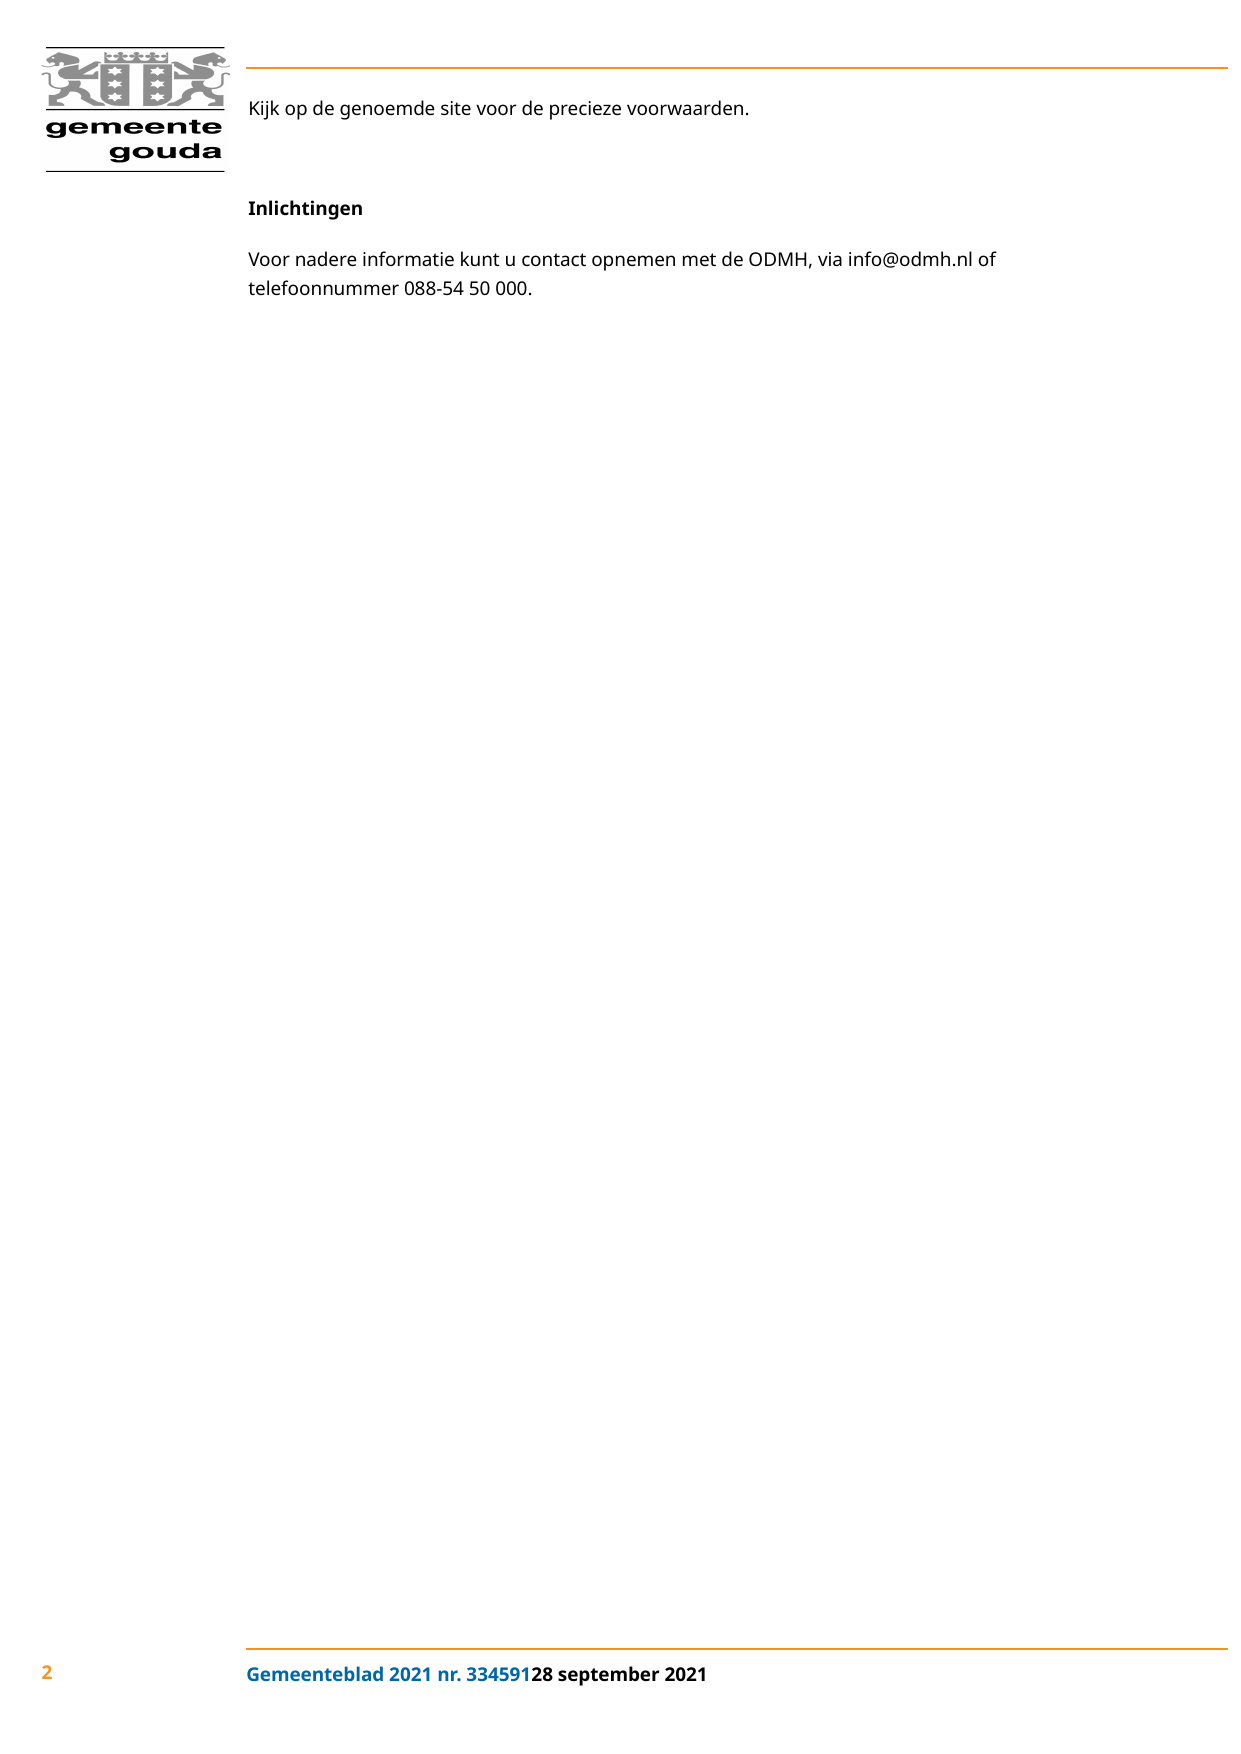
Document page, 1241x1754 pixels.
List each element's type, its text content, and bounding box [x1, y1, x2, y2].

text Voor nadere informatie kunt u contact opnemen met de ODMH, via info@odmh.nl of telefoonnummer 088-54 50 000. [248, 246, 1152, 301]
text Kijk op de genoemde site voor de precieze voorwaarden. [248, 95, 1152, 121]
text Inlichtingen [248, 196, 1152, 221]
picture [41, 47, 231, 172]
